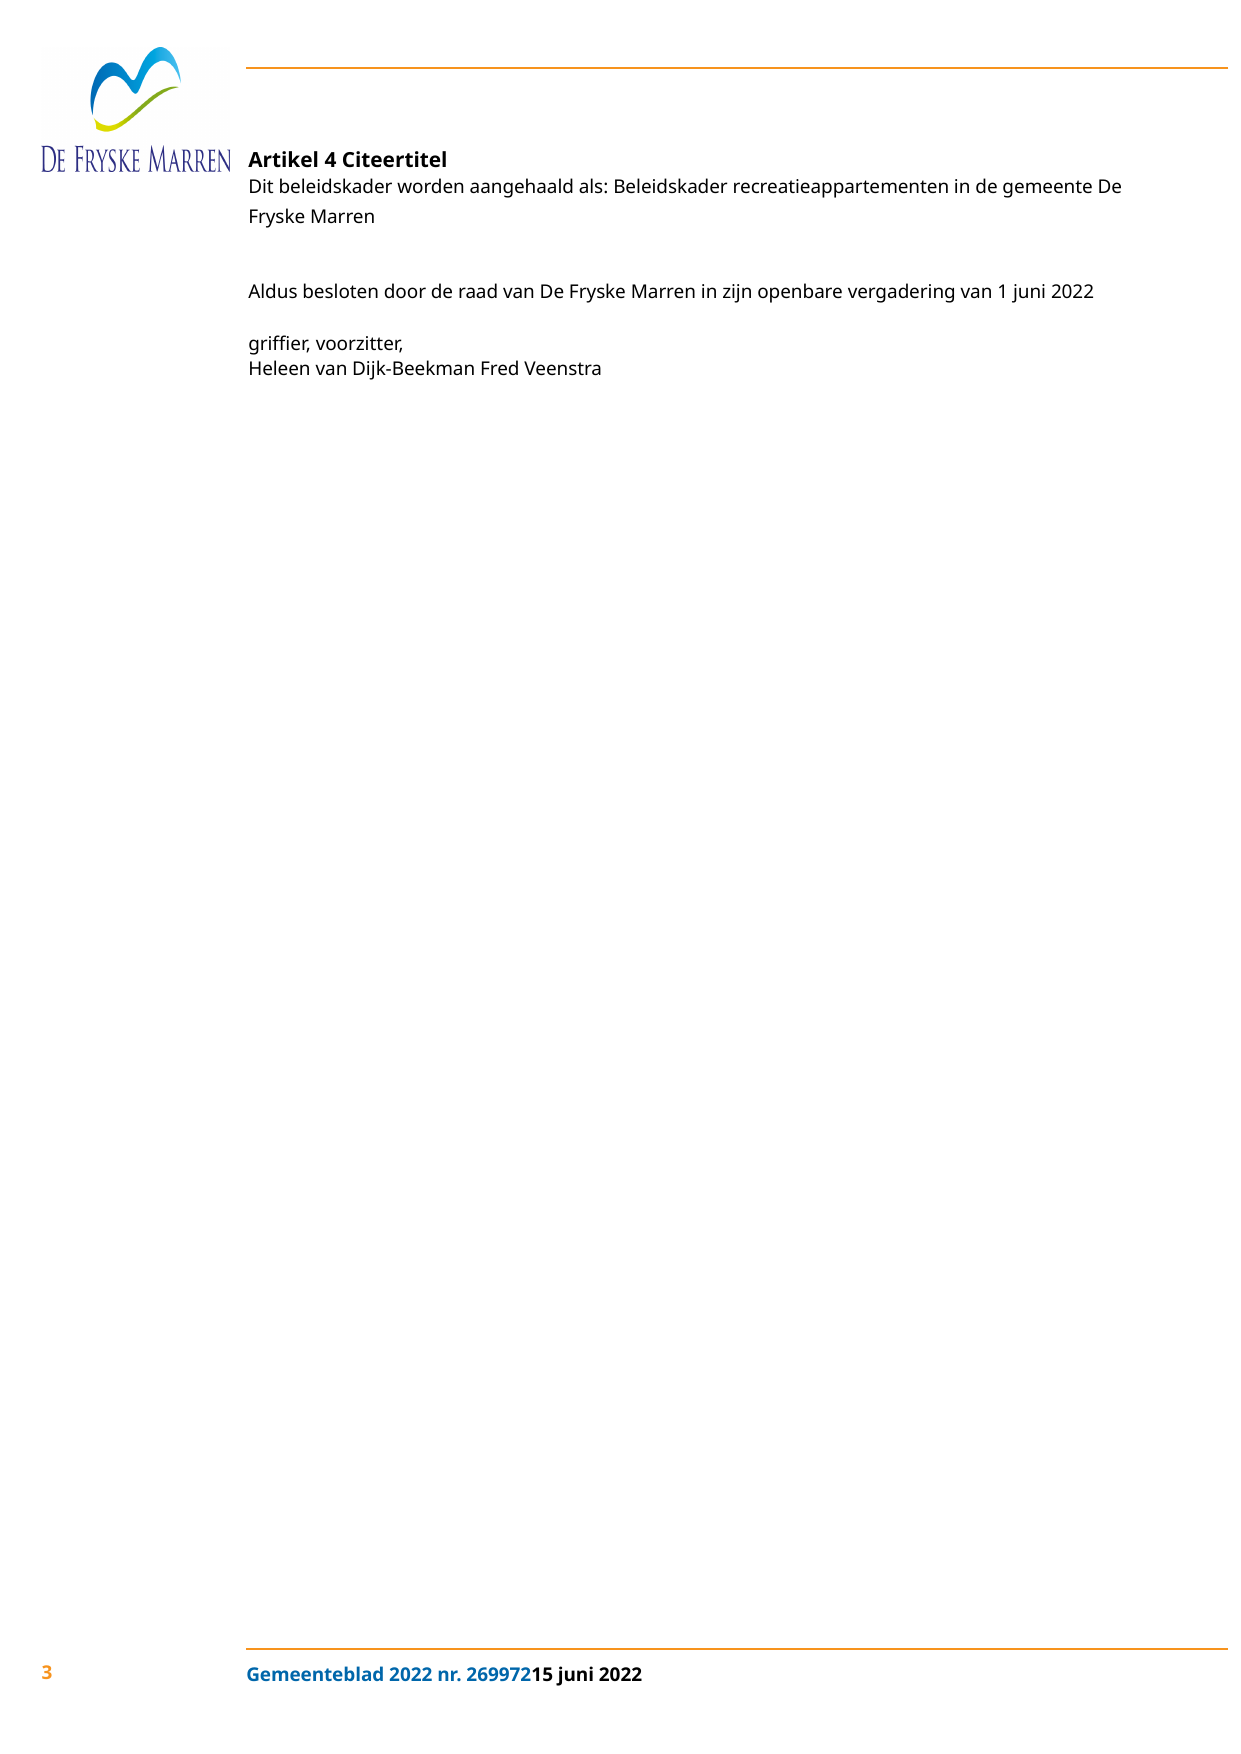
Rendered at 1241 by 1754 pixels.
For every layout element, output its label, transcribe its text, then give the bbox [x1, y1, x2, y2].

text Artikel 4 Citeertitel [248, 145, 1152, 174]
text Dit beleidskader worden aangehaald als: Beleidskader recreatieappartementen in de gemeente De Fryske Marren [248, 174, 1152, 229]
picture [41, 47, 231, 172]
text griffier, voorzitter, [248, 330, 1152, 356]
text Aldus besloten door de raad van De Fryske Marren in zijn openbare vergadering van 1 juni 2022 [248, 278, 1152, 304]
text Heleen van Dijk-Beekman Fred Veenstra [248, 356, 1152, 381]
